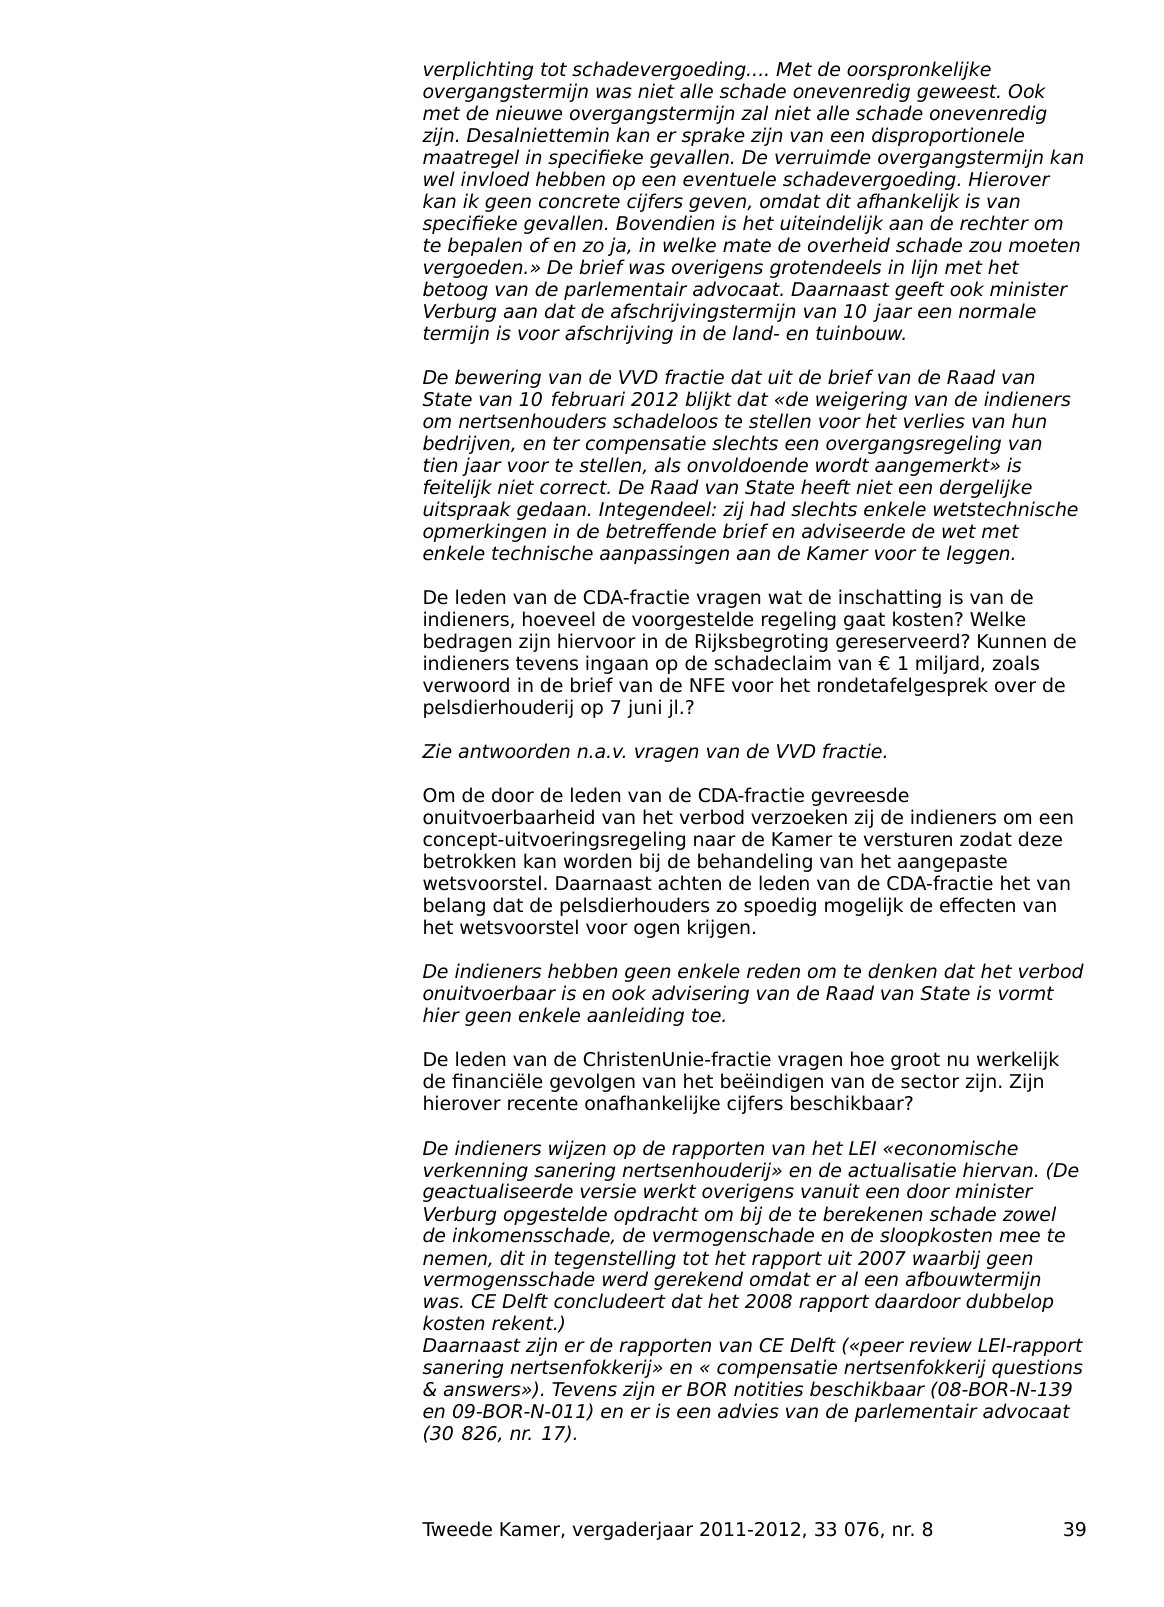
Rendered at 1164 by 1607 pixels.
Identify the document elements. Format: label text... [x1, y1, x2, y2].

text De indieners wijzen op de rapporten van het LEI «economische verkenning sanering nertsenhouderij» en de actualisatie hiervan. (De geactualiseerde versie werkt overigens vanuit een door minister Verburg opgestelde opdracht om bij de te berekenen schade zowel de inkomensschade, de vermogenschade en de sloopkosten mee te nemen, dit in tegenstelling tot het rapport uit 2007 waarbij geen vermogensschade werd gerekend omdat er al een afbouwtermijn was. CE Delft concludeert dat het 2008 rapport daardoor dubbelop kosten rekent.) [422, 1137, 1087, 1335]
text De bewering van de VVD fractie dat uit de brief van de Raad van State van 10 februari 2012 blijkt dat «de weigering van de indieners om nertsenhouders schadeloos te stellen voor het verlies van hun bedrijven, en ter compensatie slechts een overgangsregeling van tien jaar voor te stellen, als onvoldoende wordt aangemerkt» is feitelijk niet correct. De Raad van State heeft niet een dergelijke uitspraak gedaan. Integendeel: zij had slechts enkele wetstechnische opmerkingen in de betreffende brief en adviseerde de wet met enkele technische aanpassingen aan de Kamer voor te leggen. [422, 367, 1087, 565]
text Daarnaast zijn er de rapporten van CE Delft («peer review LEI-rapport sanering nertsenfokkerij» en « compensatie nertsenfokkerij questions & answers»). Tevens zijn er BOR notities beschikbaar (08-BOR-N-139 en 09-BOR-N-011) en er is een advies van de parlementair advocaat (30 826, nr. 17). [422, 1335, 1087, 1445]
text De leden van de CDA-fractie vragen wat de inschatting is van de indieners, hoeveel de voorgestelde regeling gaat kosten? Welke bedragen zijn hiervoor in de Rijksbegroting gereserveerd? Kunnen de indieners tevens ingaan op de schadeclaim van € 1 miljard, zoals verwoord in de brief van de NFE voor het rondetafelgesprek over de pelsdierhouderij op 7 juni jl.? [422, 587, 1087, 719]
text verplichting tot schadevergoeding.... Met de oorspronkelijke overgangstermijn was niet alle schade onevenredig geweest. Ook met de nieuwe overgangstermijn zal niet alle schade onevenredig zijn. Desalniettemin kan er sprake zijn van een disproportionele maatregel in specifieke gevallen. De verruimde overgangstermijn kan wel invloed hebben op een eventuele schadevergoeding. Hierover kan ik geen concrete cijfers geven, omdat dit afhankelijk is van specifieke gevallen. Bovendien is het uiteindelijk aan de rechter om te bepalen of en zo ja, in welke mate de overheid schade zou moeten vergoeden.» De brief was overigens grotendeels in lijn met het betoog van de parlementair advocaat. Daarnaast geeft ook minister Verburg aan dat de afschrijvingstermijn van 10 jaar een normale termijn is voor afschrijving in de land- en tuinbouw. [422, 59, 1087, 345]
text De leden van de ChristenUnie-fractie vragen hoe groot nu werkelijk de financiële gevolgen van het beëindigen van de sector zijn. Zijn hierover recente onafhankelijke cijfers beschikbaar? [422, 1049, 1087, 1115]
text Om de door de leden van de CDA-fractie gevreesde onuitvoerbaarheid van het verbod verzoeken zij de indieners om een concept-uitvoeringsregeling naar de Kamer te versturen zodat deze betrokken kan worden bij de behandeling van het aangepaste wetsvoorstel. Daarnaast achten de leden van de CDA-fractie het van belang dat de pelsdierhouders zo spoedig mogelijk de effecten van het wetsvoorstel voor ogen krijgen. [422, 785, 1087, 939]
text De indieners hebben geen enkele reden om te denken dat het verbod onuitvoerbaar is en ook advisering van de Raad van State is vormt hier geen enkele aanleiding toe. [422, 961, 1087, 1027]
text Zie antwoorden n.a.v. vragen van de VVD fractie. [422, 741, 1087, 763]
